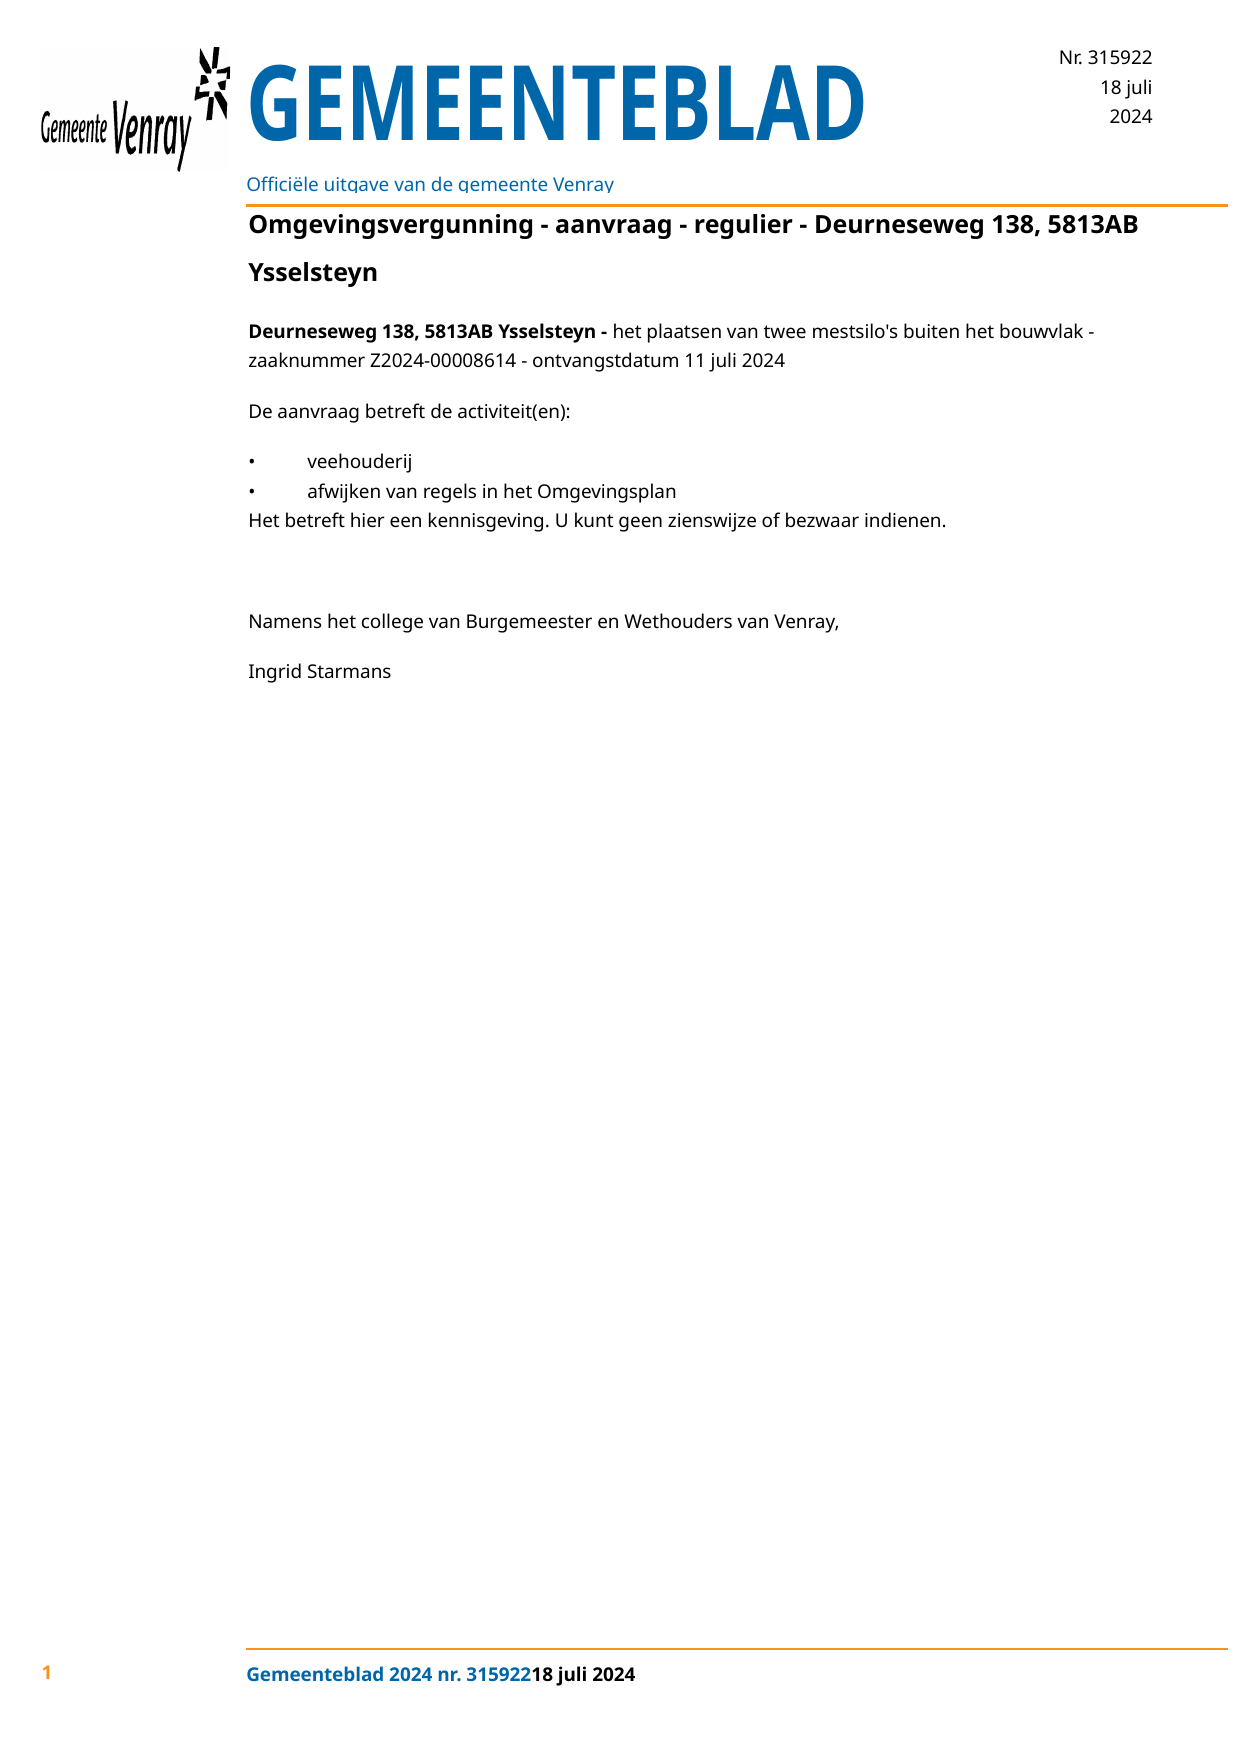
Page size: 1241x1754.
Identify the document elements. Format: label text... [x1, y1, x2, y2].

text Ingrid Starmans [248, 659, 1152, 684]
list veehouderij [248, 448, 1152, 474]
text Namens het college van Burgemeester en Wethouders van Venray, [248, 608, 1152, 634]
text Het betreft hier een kennisgeving. U kunt geen zienswijze of bezwaar indienen. [248, 507, 1152, 533]
list afwijken van regels in het Omgevingsplan [248, 478, 1152, 504]
text Omgevingsvergunning - aanvraag - regulier - Deurneseweg 138, 5813AB Ysselsteyn [248, 207, 1152, 288]
text De aanvraag betreft de activiteit(en): [248, 398, 1152, 424]
text Deurneseweg 138, 5813AB Ysselsteyn - het plaatsen van twee mestsilo's buiten het bouwvlak - zaaknummer Z2024-00008614 - ontvangstdatum 11 juli 2024 [248, 318, 1152, 373]
picture [41, 47, 231, 172]
